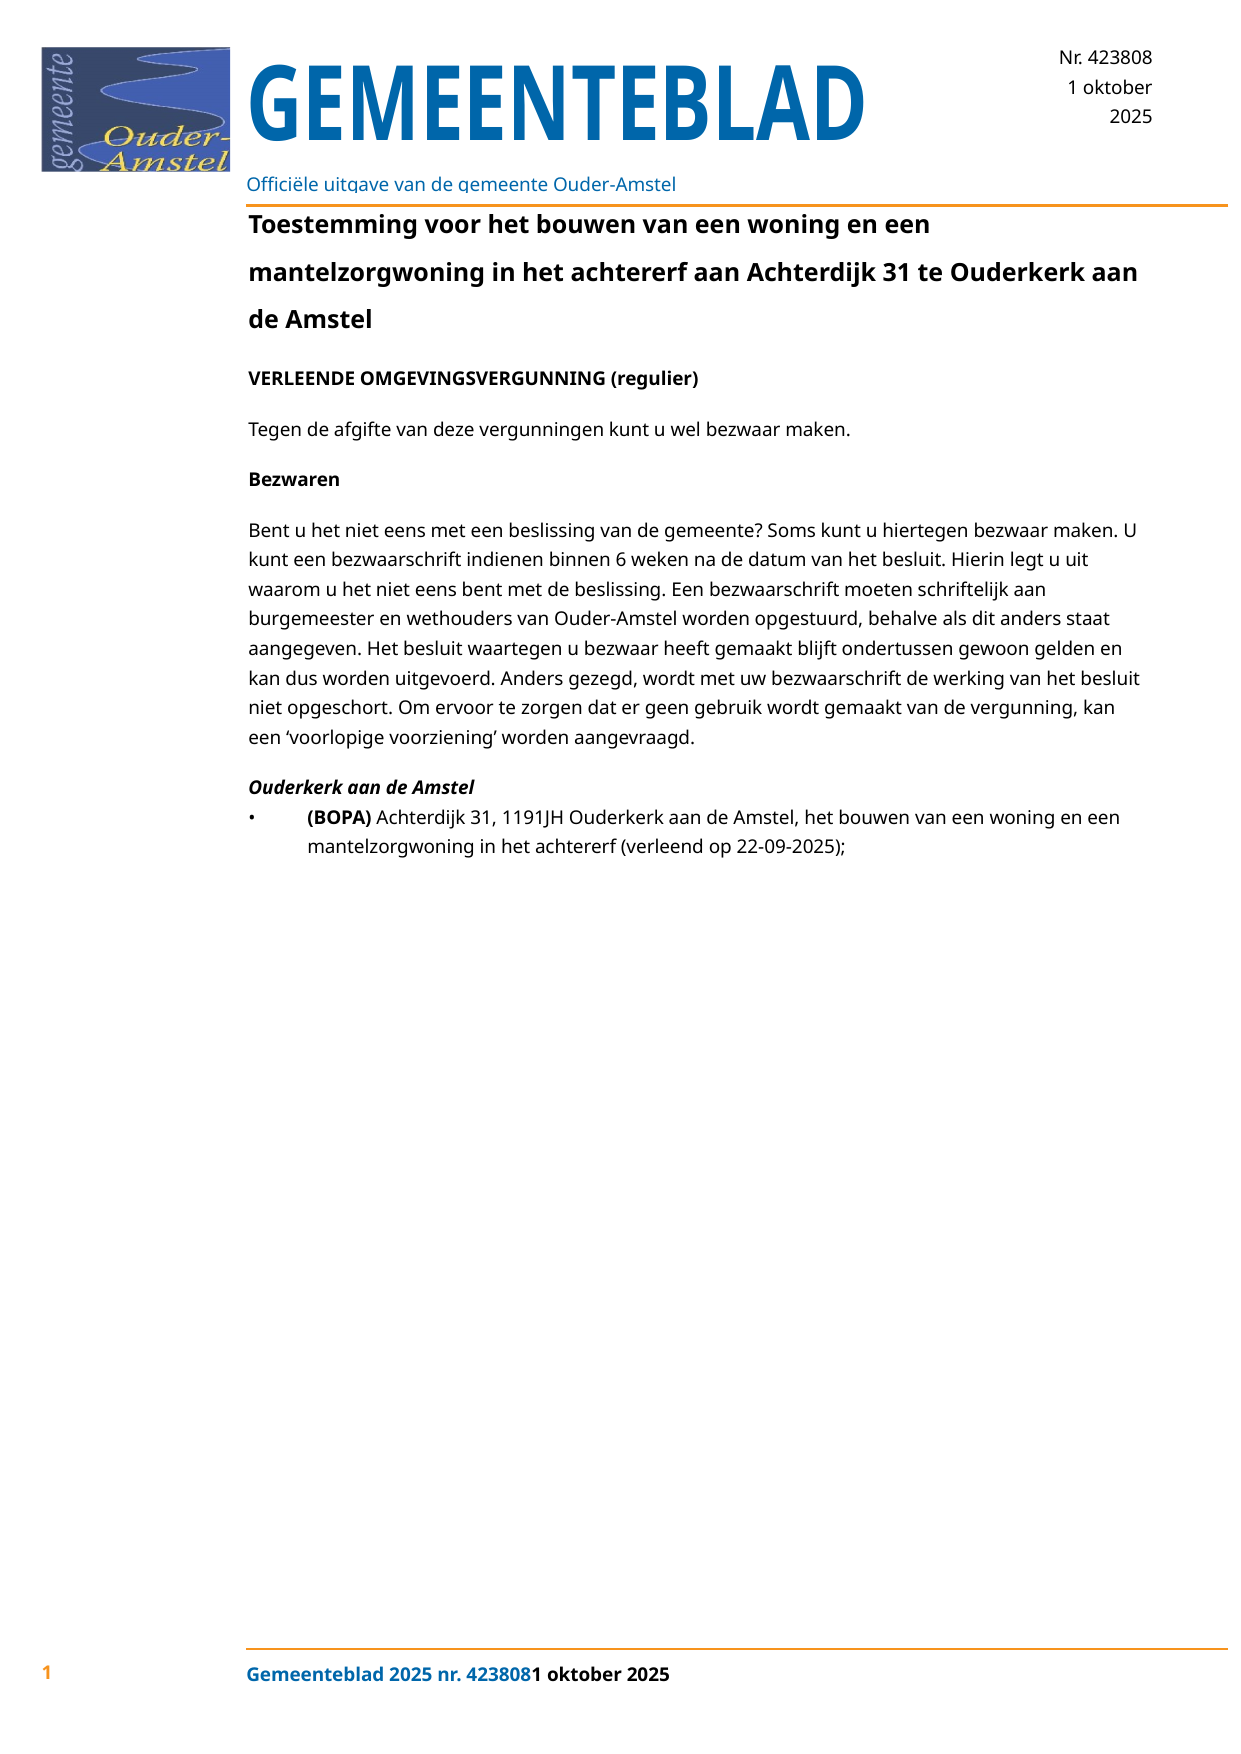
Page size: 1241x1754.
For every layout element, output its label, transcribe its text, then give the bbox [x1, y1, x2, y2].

text Toestemming voor het bouwen van een woning en een mantelzorgwoning in het achtererf aan Achterdijk 31 te Ouderkerk aan de Amstel [248, 207, 1152, 336]
text Tegen de afgifte van deze vergunningen kunt u wel bezwaar maken. [248, 416, 1152, 442]
text Bent u het niet eens met een beslissing van de gemeente? Soms kunt u hiertegen bezwaar maken. U kunt een bezwaarschrift indienen binnen 6 weken na de datum van het besluit. Hierin legt u uit waarom u het niet eens bent met de beslissing. Een bezwaarschrift moeten schriftelijk aan burgemeester en wethouders van Ouder-Amstel worden opgestuurd, behalve als dit anders staat aangegeven. Het besluit waartegen u bezwaar heeft gemaakt blijft ondertussen gewoon gelden en kan dus worden uitgevoerd. Anders gezegd, wordt met uw bezwaarschrift de werking van het besluit niet opgeschort. Om ervoor te zorgen dat er geen gebruik wordt gemaakt van de vergunning, kan een ‘voorlopige voorziening’ worden aangevraagd. [248, 517, 1152, 749]
picture [41, 47, 231, 172]
text Bezwaren [248, 466, 1152, 492]
text Ouderkerk aan de Amstel [248, 774, 1152, 800]
list (BOPA) Achterdijk 31, 1191JH Ouderkerk aan de Amstel, het bouwen van een woning en een mantelzorgwoning in het achtererf (verleend op 22-09-2025); [248, 804, 1152, 859]
text VERLEENDE OMGEVINGSVERGUNNING (regulier) [248, 366, 1152, 391]
